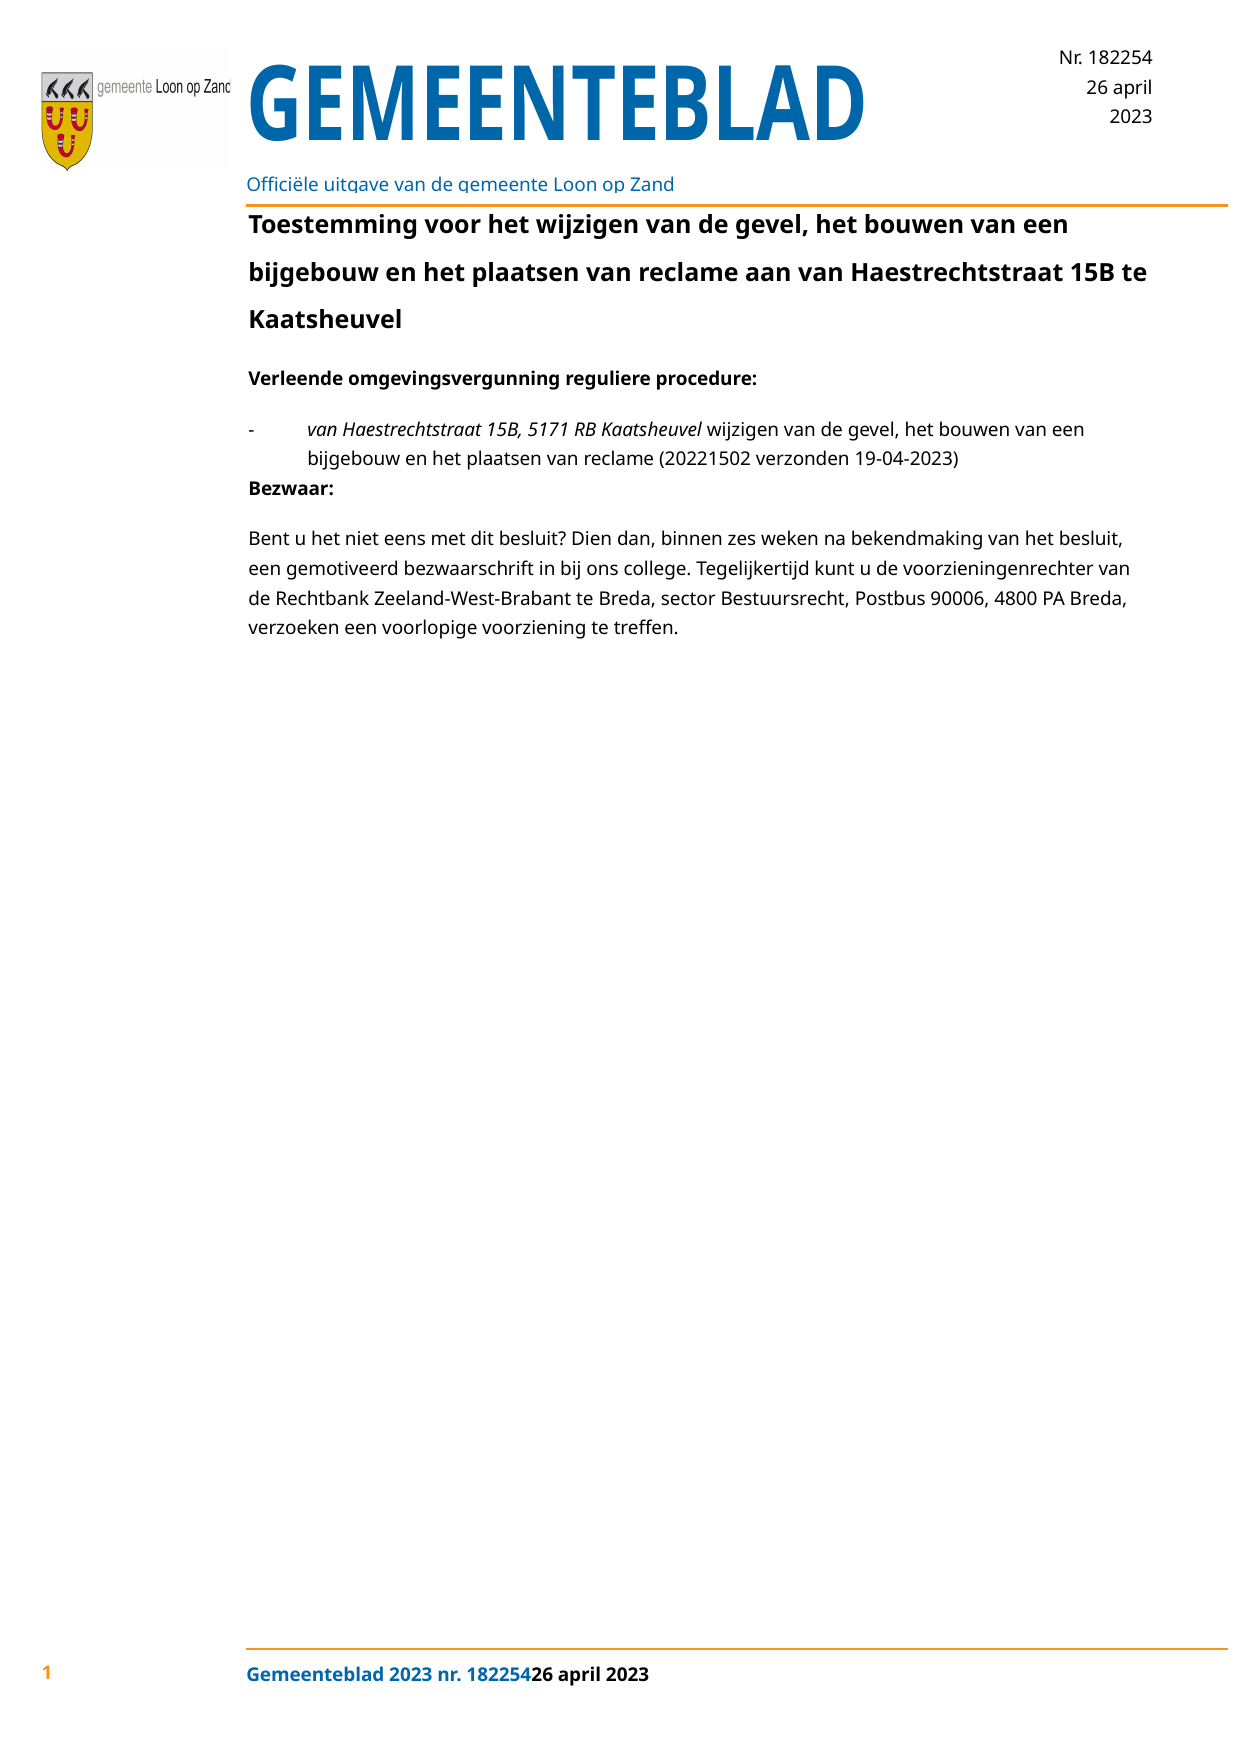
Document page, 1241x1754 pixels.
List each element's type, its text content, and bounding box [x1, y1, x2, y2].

text Bent u het niet eens met dit besluit? Dien dan, binnen zes weken na bekendmaking van het besluit, een gemotiveerd bezwaarschrift in bij ons college. Tegelijkertijd kunt u de voorzieningenrechter van de Rechtbank Zeeland-West-Brabant te Breda, sector Bestuursrecht, Postbus 90006, 4800 PA Breda, verzoeken een voorlopige voorziening te treffen. [248, 526, 1152, 640]
picture [41, 47, 231, 172]
text Toestemming voor het wijzigen van de gevel, het bouwen van een bijgebouw en het plaatsen van reclame aan van Haestrechtstraat 15B te Kaatsheuvel [248, 207, 1152, 336]
text Verleende omgevingsvergunning reguliere procedure: [248, 366, 1152, 391]
text Bezwaar: [248, 475, 1152, 501]
list van Haestrechtstraat 15B, 5171 RB Kaatsheuvel wijzigen van de gevel, het bouwen van een bijgebouw en het plaatsen van reclame (20221502 verzonden 19-04-2023) [248, 416, 1152, 471]
